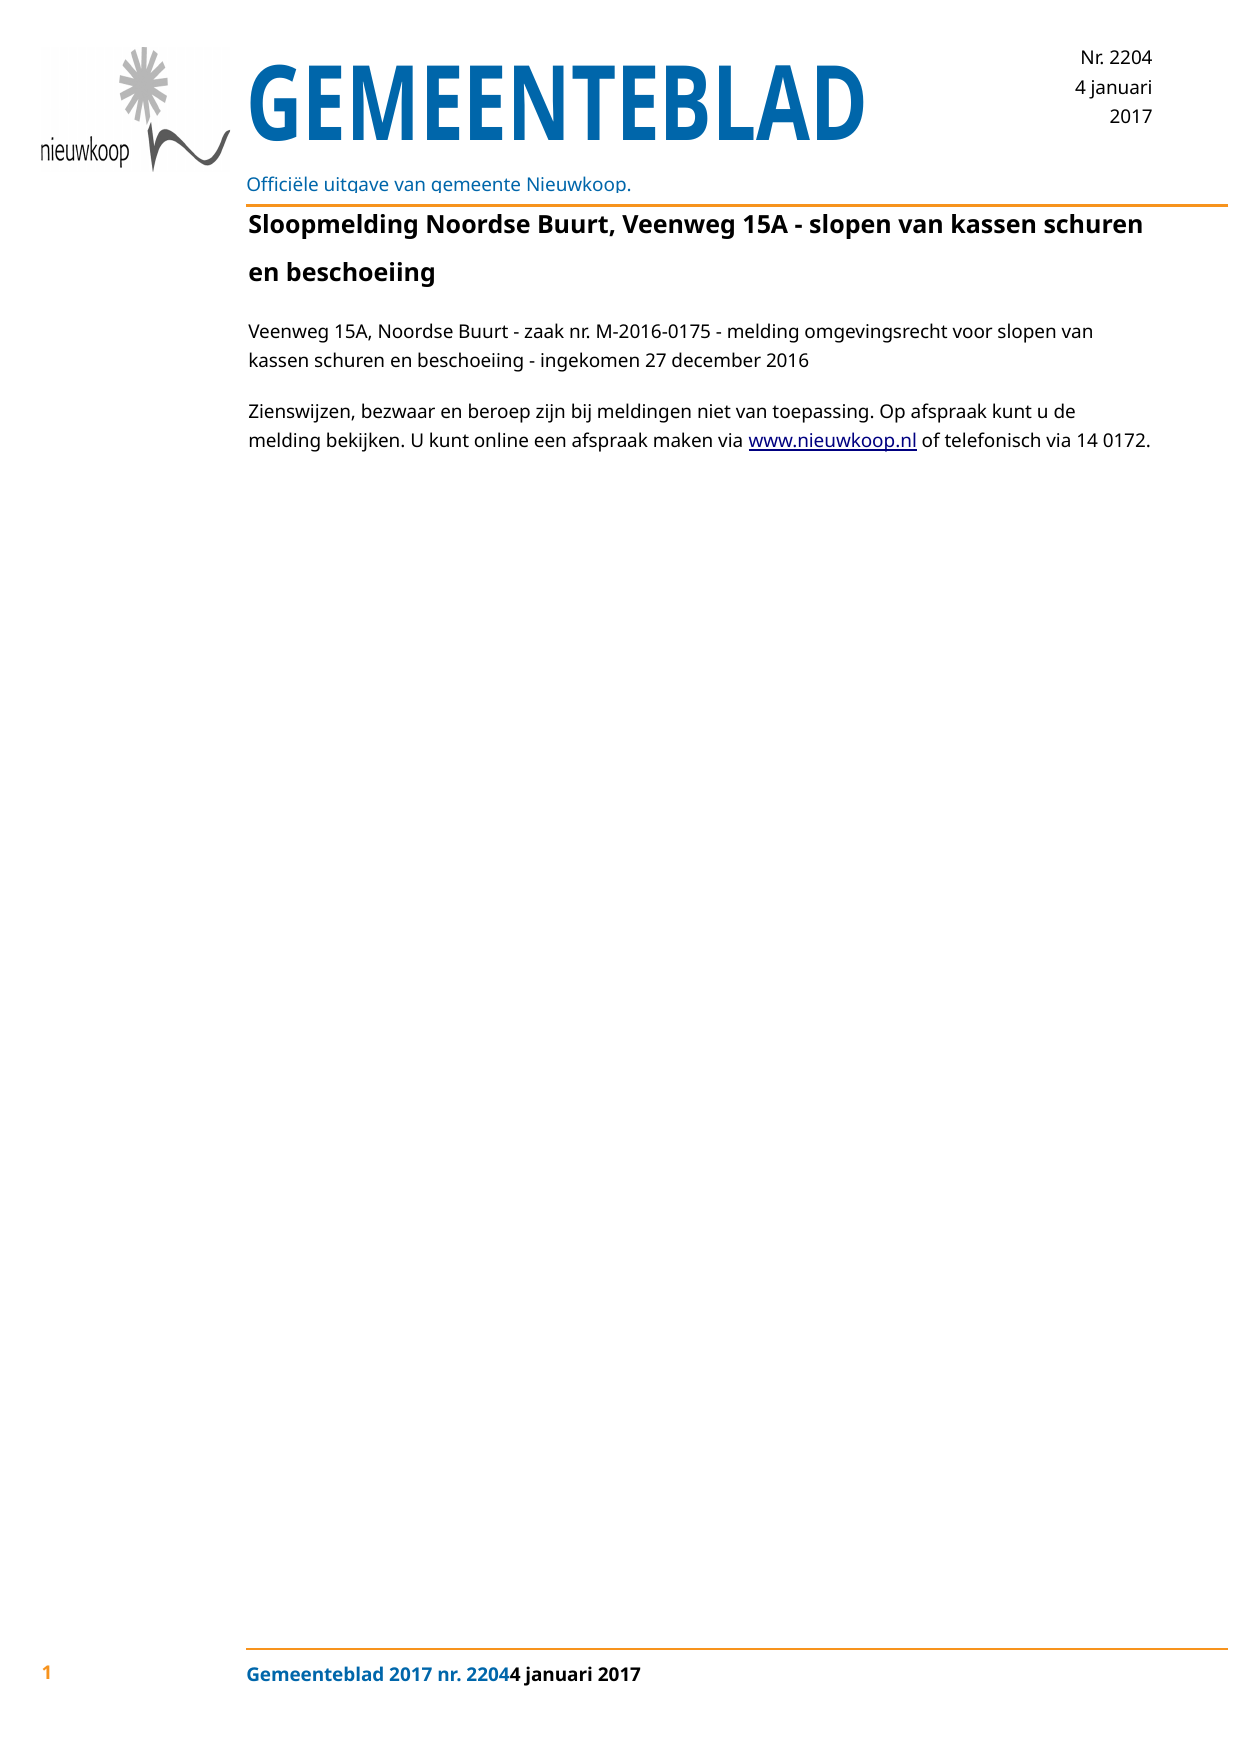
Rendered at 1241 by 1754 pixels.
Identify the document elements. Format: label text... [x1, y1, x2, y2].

text Sloopmelding Noordse Buurt, Veenweg 15A - slopen van kassen schuren en beschoeiing [248, 207, 1152, 288]
text Veenweg 15A, Noordse Buurt - zaak nr. M-2016-0175 - melding omgevingsrecht voor slopen van kassen schuren en beschoeiing - ingekomen 27 december 2016 [248, 318, 1152, 373]
text Zienswijzen, bezwaar en beroep zijn bij meldingen niet van toepassing. Op afspraak kunt u de melding bekijken. U kunt online een afspraak maken via www.nieuwkoop.nl of telefonisch via 14 0172. [248, 398, 1152, 453]
picture [41, 47, 231, 172]
